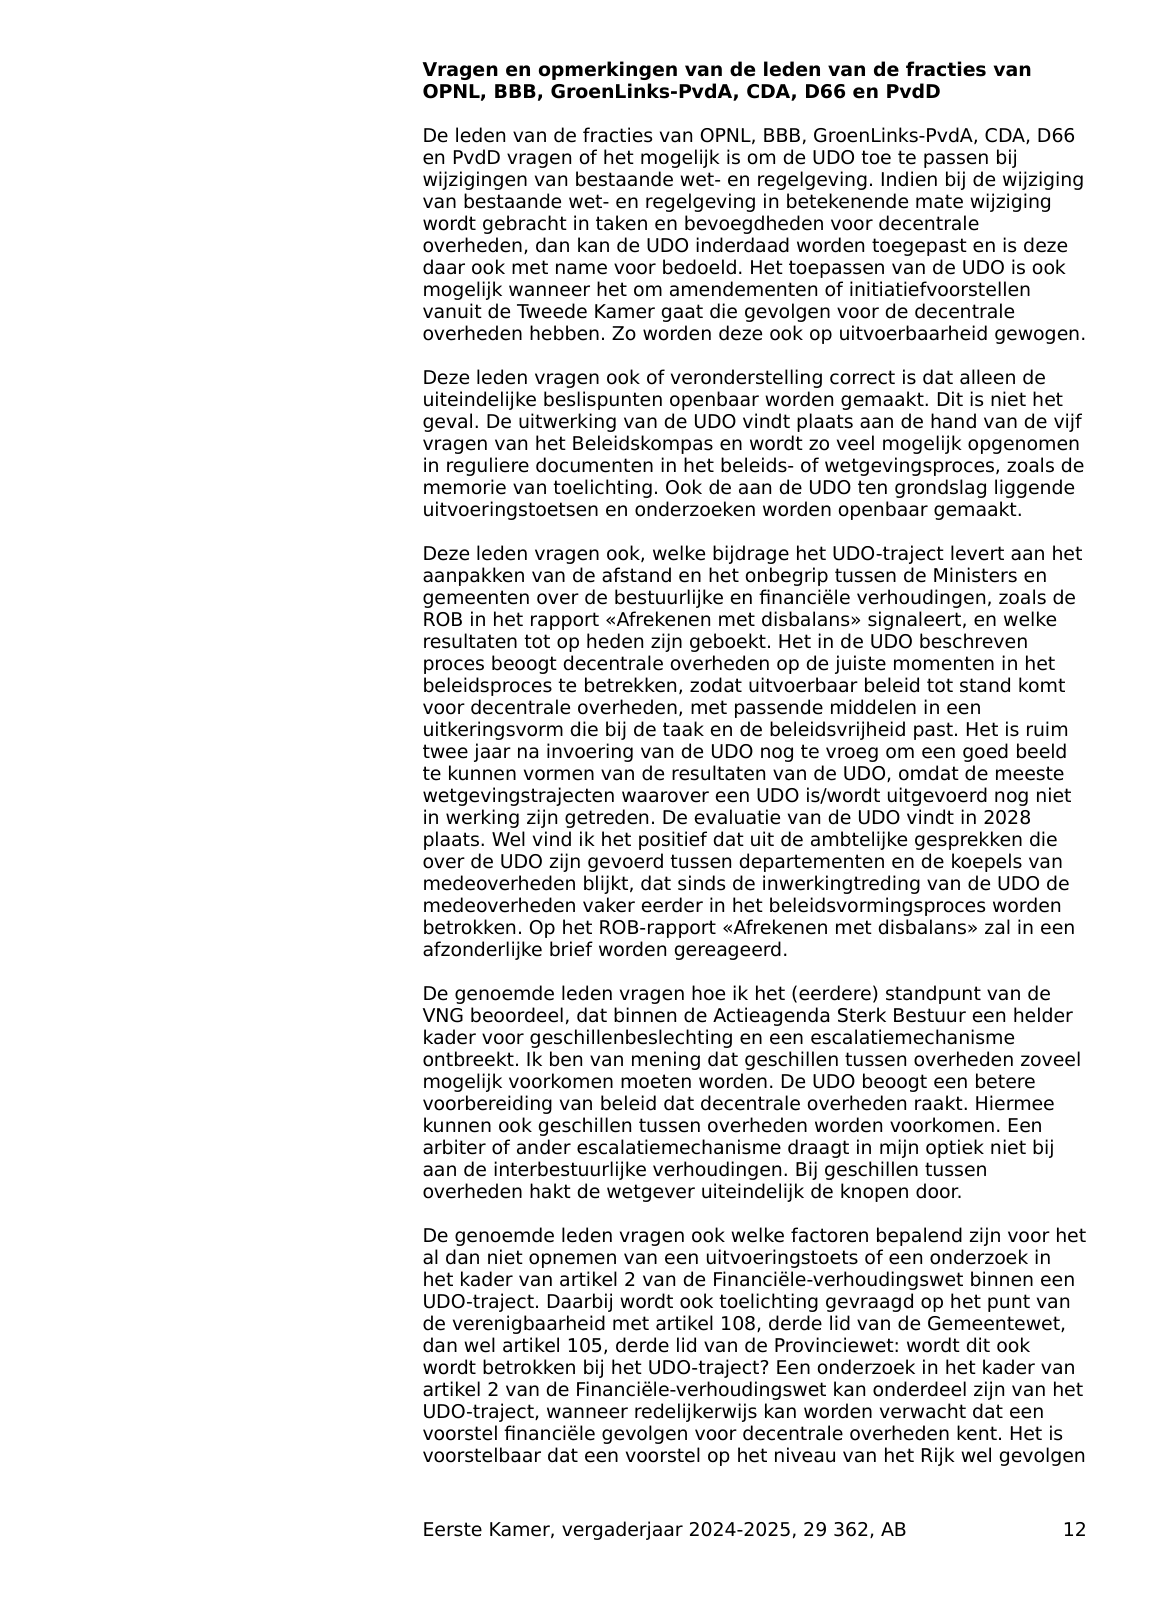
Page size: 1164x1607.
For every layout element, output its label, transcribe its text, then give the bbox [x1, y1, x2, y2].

text De genoemde leden vragen ook welke factoren bepalend zijn voor het al dan niet opnemen van een uitvoeringstoets of een onderzoek in het kader van artikel 2 van de Financiële-verhoudingswet binnen een UDO-traject. Daarbij wordt ook toelichting gevraagd op het punt van de verenigbaarheid met artikel 108, derde lid van de Gemeentewet, dan wel artikel 105, derde lid van de Provinciewet: wordt dit ook wordt betrokken bij het UDO-traject? Een onderzoek in het kader van artikel 2 van de Financiële-verhoudingswet kan onderdeel zijn van het UDO-traject, wanneer redelijkerwijs kan worden verwacht dat een voorstel financiële gevolgen voor decentrale overheden kent. Het is voorstelbaar dat een voorstel op het niveau van het Rijk wel gevolgen [422, 1225, 1087, 1467]
text De genoemde leden vragen hoe ik het (eerdere) standpunt van de VNG beoordeel, dat binnen de Actieagenda Sterk Bestuur een helder kader voor geschillenbeslechting en een escalatiemechanisme ontbreekt. Ik ben van mening dat geschillen tussen overheden zoveel mogelijk voorkomen moeten worden. De UDO beoogt een betere voorbereiding van beleid dat decentrale overheden raakt. Hiermee kunnen ook geschillen tussen overheden worden voorkomen. Een arbiter of ander escalatiemechanisme draagt in mijn optiek niet bij aan de interbestuurlijke verhoudingen. Bij geschillen tussen overheden hakt de wetgever uiteindelijk de knopen door. [422, 983, 1087, 1203]
text De leden van de fracties van OPNL, BBB, GroenLinks-PvdA, CDA, D66 en PvdD vragen of het mogelijk is om de UDO toe te passen bij wijzigingen van bestaande wet- en regelgeving. Indien bij de wijziging van bestaande wet- en regelgeving in betekenende mate wijziging wordt gebracht in taken en bevoegdheden voor decentrale overheden, dan kan de UDO inderdaad worden toegepast en is deze daar ook met name voor bedoeld. Het toepassen van de UDO is ook mogelijk wanneer het om amendementen of initiatiefvoorstellen vanuit de Tweede Kamer gaat die gevolgen voor de decentrale overheden hebben. Zo worden deze ook op uitvoerbaarheid gewogen. [422, 125, 1087, 345]
subtitle Vragen en opmerkingen van de leden van de fracties van OPNL, BBB, GroenLinks-PvdA, CDA, D66 en PvdD [422, 59, 1087, 103]
text Deze leden vragen ook of veronderstelling correct is dat alleen de uiteindelijke beslispunten openbaar worden gemaakt. Dit is niet het geval. De uitwerking van de UDO vindt plaats aan de hand van de vijf vragen van het Beleidskompas en wordt zo veel mogelijk opgenomen in reguliere documenten in het beleids- of wetgevingsproces, zoals de memorie van toelichting. Ook de aan de UDO ten grondslag liggende uitvoeringstoetsen en onderzoeken worden openbaar gemaakt. [422, 367, 1087, 521]
text Deze leden vragen ook, welke bijdrage het UDO-traject levert aan het aanpakken van de afstand en het onbegrip tussen de Ministers en gemeenten over de bestuurlijke en financiële verhoudingen, zoals de ROB in het rapport «Afrekenen met disbalans» signaleert, en welke resultaten tot op heden zijn geboekt. Het in de UDO beschreven proces beoogt decentrale overheden op de juiste momenten in het beleidsproces te betrekken, zodat uitvoerbaar beleid tot stand komt voor decentrale overheden, met passende middelen in een uitkeringsvorm die bij de taak en de beleidsvrijheid past. Het is ruim twee jaar na invoering van de UDO nog te vroeg om een goed beeld te kunnen vormen van de resultaten van de UDO, omdat de meeste wetgevingstrajecten waarover een UDO is/wordt uitgevoerd nog niet in werking zijn getreden. De evaluatie van de UDO vindt in 2028 plaats. Wel vind ik het positief dat uit de ambtelijke gesprekken die over de UDO zijn gevoerd tussen departementen en de koepels van medeoverheden blijkt, dat sinds de inwerkingtreding van de UDO de medeoverheden vaker eerder in het beleidsvormingsproces worden betrokken. Op het ROB-rapport «Afrekenen met disbalans» zal in een afzonderlijke brief worden gereageerd. [422, 543, 1087, 961]
